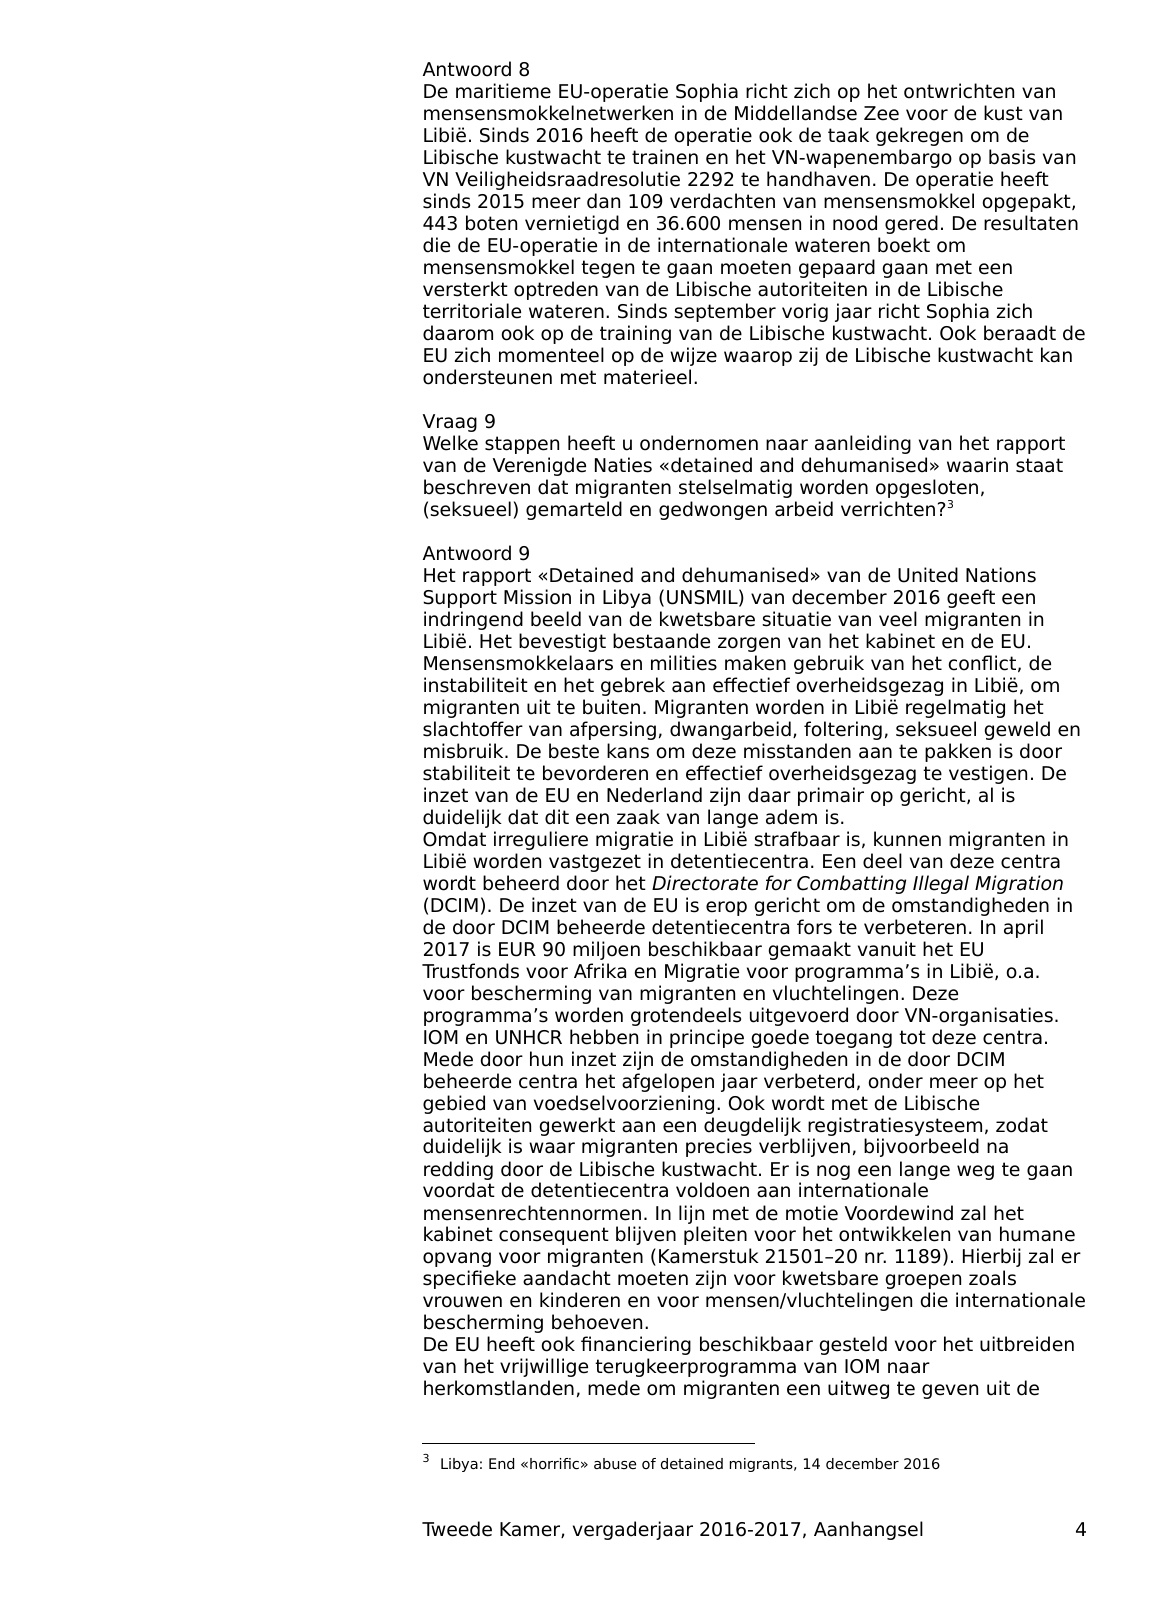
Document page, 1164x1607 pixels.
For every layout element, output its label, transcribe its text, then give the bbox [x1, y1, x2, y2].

text Libya: End «horrific» abuse of detained migrants, 14 december 2016 [422, 1452, 1087, 1474]
text Omdat irreguliere migratie in Libië strafbaar is, kunnen migranten in Libië worden vastgezet in detentiecentra. Een deel van deze centra wordt beheerd door het Directorate for Combatting Illegal Migration (DCIM). De inzet van de EU is erop gericht om de omstandigheden in de door DCIM beheerde detentiecentra fors te verbeteren. In april 2017 is EUR 90 miljoen beschikbaar gemaakt vanuit het EU Trustfonds voor Afrika en Migratie voor programma’s in Libië, o.a. voor bescherming van migranten en vluchtelingen. Deze programma’s worden grotendeels uitgevoerd door VN-organisaties. IOM en UNHCR hebben in principe goede toegang tot deze centra. Mede door hun inzet zijn de omstandigheden in de door DCIM beheerde centra het afgelopen jaar verbeterd, onder meer op het gebied van voedselvoorziening. Ook wordt met de Libische autoriteiten gewerkt aan een deugdelijk registratiesysteem, zodat duidelijk is waar migranten precies verblijven, bijvoorbeeld na redding door de Libische kustwacht. Er is nog een lange weg te gaan voordat de detentiecentra voldoen aan internationale mensenrechtennormen. In lijn met de motie Voordewind zal het kabinet consequent blijven pleiten voor het ontwikkelen van humane opvang voor migranten (Kamerstuk 21501–20 nr. 1189). Hierbij zal er specifieke aandacht moeten zijn voor kwetsbare groepen zoals vrouwen en kinderen en voor mensen/vluchtelingen die internationale bescherming behoeven. [422, 829, 1087, 1334]
text De maritieme EU-operatie Sophia richt zich op het ontwrichten van mensensmokkelnetwerken in de Middellandse Zee voor de kust van Libië. Sinds 2016 heeft de operatie ook de taak gekregen om de Libische kustwacht te trainen en het VN-wapenembargo op basis van VN Veiligheidsraadresolutie 2292 te handhaven. De operatie heeft sinds 2015 meer dan 109 verdachten van mensensmokkel opgepakt, 443 boten vernietigd en 36.600 mensen in nood gered. De resultaten die de EU-operatie in de internationale wateren boekt om mensensmokkel tegen te gaan moeten gepaard gaan met een versterkt optreden van de Libische autoriteiten in de Libische territoriale wateren. Sinds september vorig jaar richt Sophia zich daarom ook op de training van de Libische kustwacht. Ook beraadt de EU zich momenteel op de wijze waarop zij de Libische kustwacht kan ondersteunen met materieel. [422, 81, 1087, 389]
text Antwoord 9 [422, 543, 1087, 565]
text Welke stappen heeft u ondernomen naar aanleiding van het rapport van de Verenigde Naties «detained and dehumanised» waarin staat beschreven dat migranten stelselmatig worden opgesloten, (seksueel) gemarteld en gedwongen arbeid verrichten? [422, 433, 1087, 521]
text De EU heeft ook financiering beschikbaar gesteld voor het uitbreiden van het vrijwillige terugkeerprogramma van IOM naar herkomstlanden, mede om migranten een uitweg te geven uit de [422, 1334, 1087, 1400]
text Vraag 9 [422, 411, 1087, 433]
text Het rapport «Detained and dehumanised» van de United Nations Support Mission in Libya (UNSMIL) van december 2016 geeft een indringend beeld van de kwetsbare situatie van veel migranten in Libië. Het bevestigt bestaande zorgen van het kabinet en de EU. Mensensmokkelaars en milities maken gebruik van het conflict, de instabiliteit en het gebrek aan effectief overheidsgezag in Libië, om migranten uit te buiten. Migranten worden in Libië regelmatig het slachtoffer van afpersing, dwangarbeid, foltering, seksueel geweld en misbruik. De beste kans om deze misstanden aan te pakken is door stabiliteit te bevorderen en effectief overheidsgezag te vestigen. De inzet van de EU en Nederland zijn daar primair op gericht, al is duidelijk dat dit een zaak van lange adem is. [422, 565, 1087, 829]
text Antwoord 8 [422, 59, 1087, 81]
